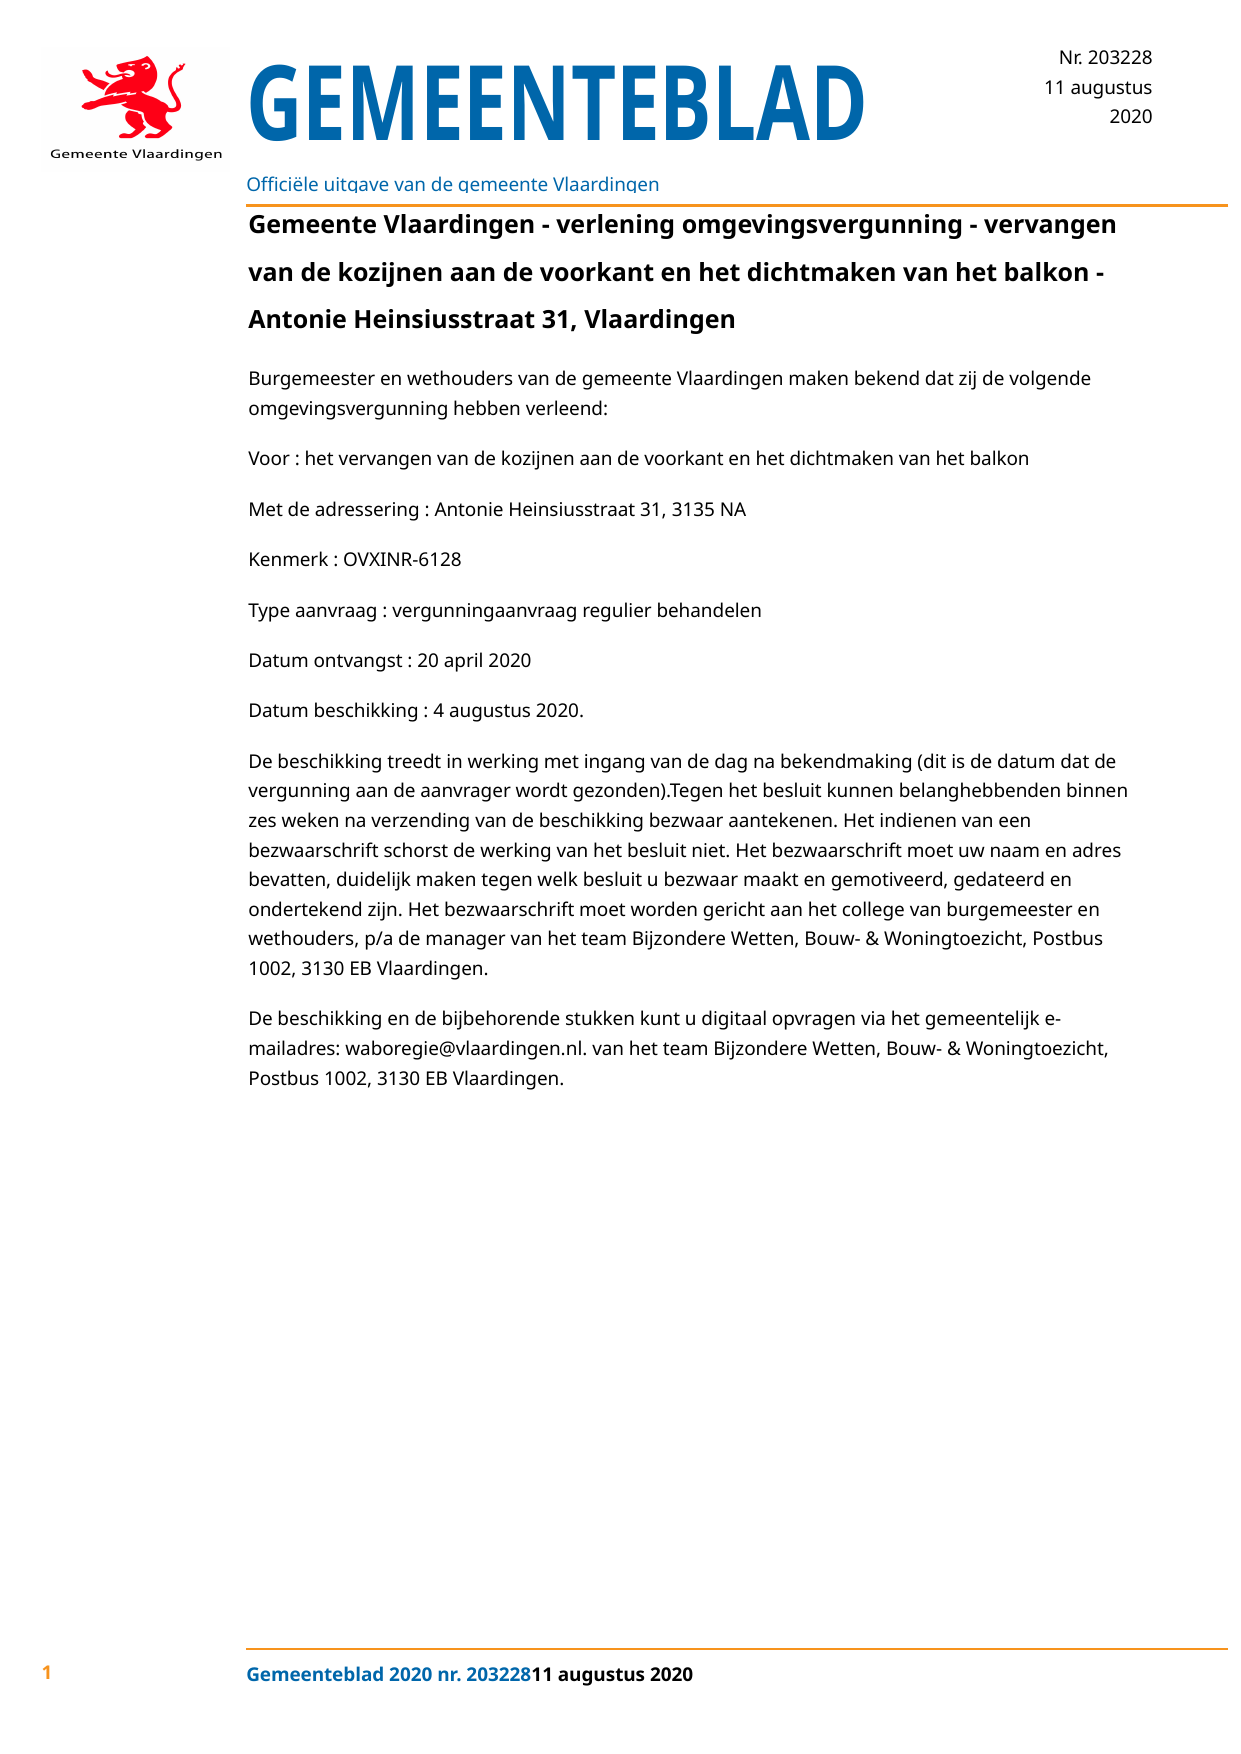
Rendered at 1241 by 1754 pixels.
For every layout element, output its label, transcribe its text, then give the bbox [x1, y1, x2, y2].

picture [41, 47, 231, 172]
text Met de adressering : Antonie Heinsiusstraat 31, 3135 NA [248, 496, 1152, 522]
text Voor : het vervangen van de kozijnen aan de voorkant en het dichtmaken van het balkon [248, 446, 1152, 471]
text De beschikking en de bijbehorende stukken kunt u digitaal opvragen via het gemeentelijk e-mailadres: waboregie@vlaardingen.nl. van het team Bijzondere Wetten, Bouw- & Woningtoezicht, Postbus 1002, 3130 EB Vlaardingen. [248, 1006, 1152, 1090]
text Kenmerk : OVXINR-6128 [248, 546, 1152, 572]
text Datum ontvangst : 20 april 2020 [248, 647, 1152, 673]
text De beschikking treedt in werking met ingang van de dag na bekendmaking (dit is de datum dat de vergunning aan de aanvrager wordt gezonden).Tegen het besluit kunnen belanghebbenden binnen zes weken na verzending van de beschikking bezwaar aantekenen. Het indienen van een bezwaarschrift schorst de werking van het besluit niet. Het bezwaarschrift moet uw naam en adres bevatten, duidelijk maken tegen welk besluit u bezwaar maakt en gemotiveerd, gedateerd en ondertekend zijn. Het bezwaarschrift moet worden gericht aan het college van burgemeester en wethouders, p/a de manager van het team Bijzondere Wetten, Bouw- & Woningtoezicht, Postbus 1002, 3130 EB Vlaardingen. [248, 748, 1152, 981]
text Gemeente Vlaardingen - verlening omgevingsvergunning - vervangen van de kozijnen aan de voorkant en het dichtmaken van het balkon - Antonie Heinsiusstraat 31, Vlaardingen [248, 207, 1152, 336]
text Type aanvraag : vergunningaanvraag regulier behandelen [248, 597, 1152, 622]
text Datum beschikking : 4 augustus 2020. [248, 698, 1152, 723]
text Burgemeester en wethouders van de gemeente Vlaardingen maken bekend dat zij de volgende omgevingsvergunning hebben verleend: [248, 366, 1152, 421]
